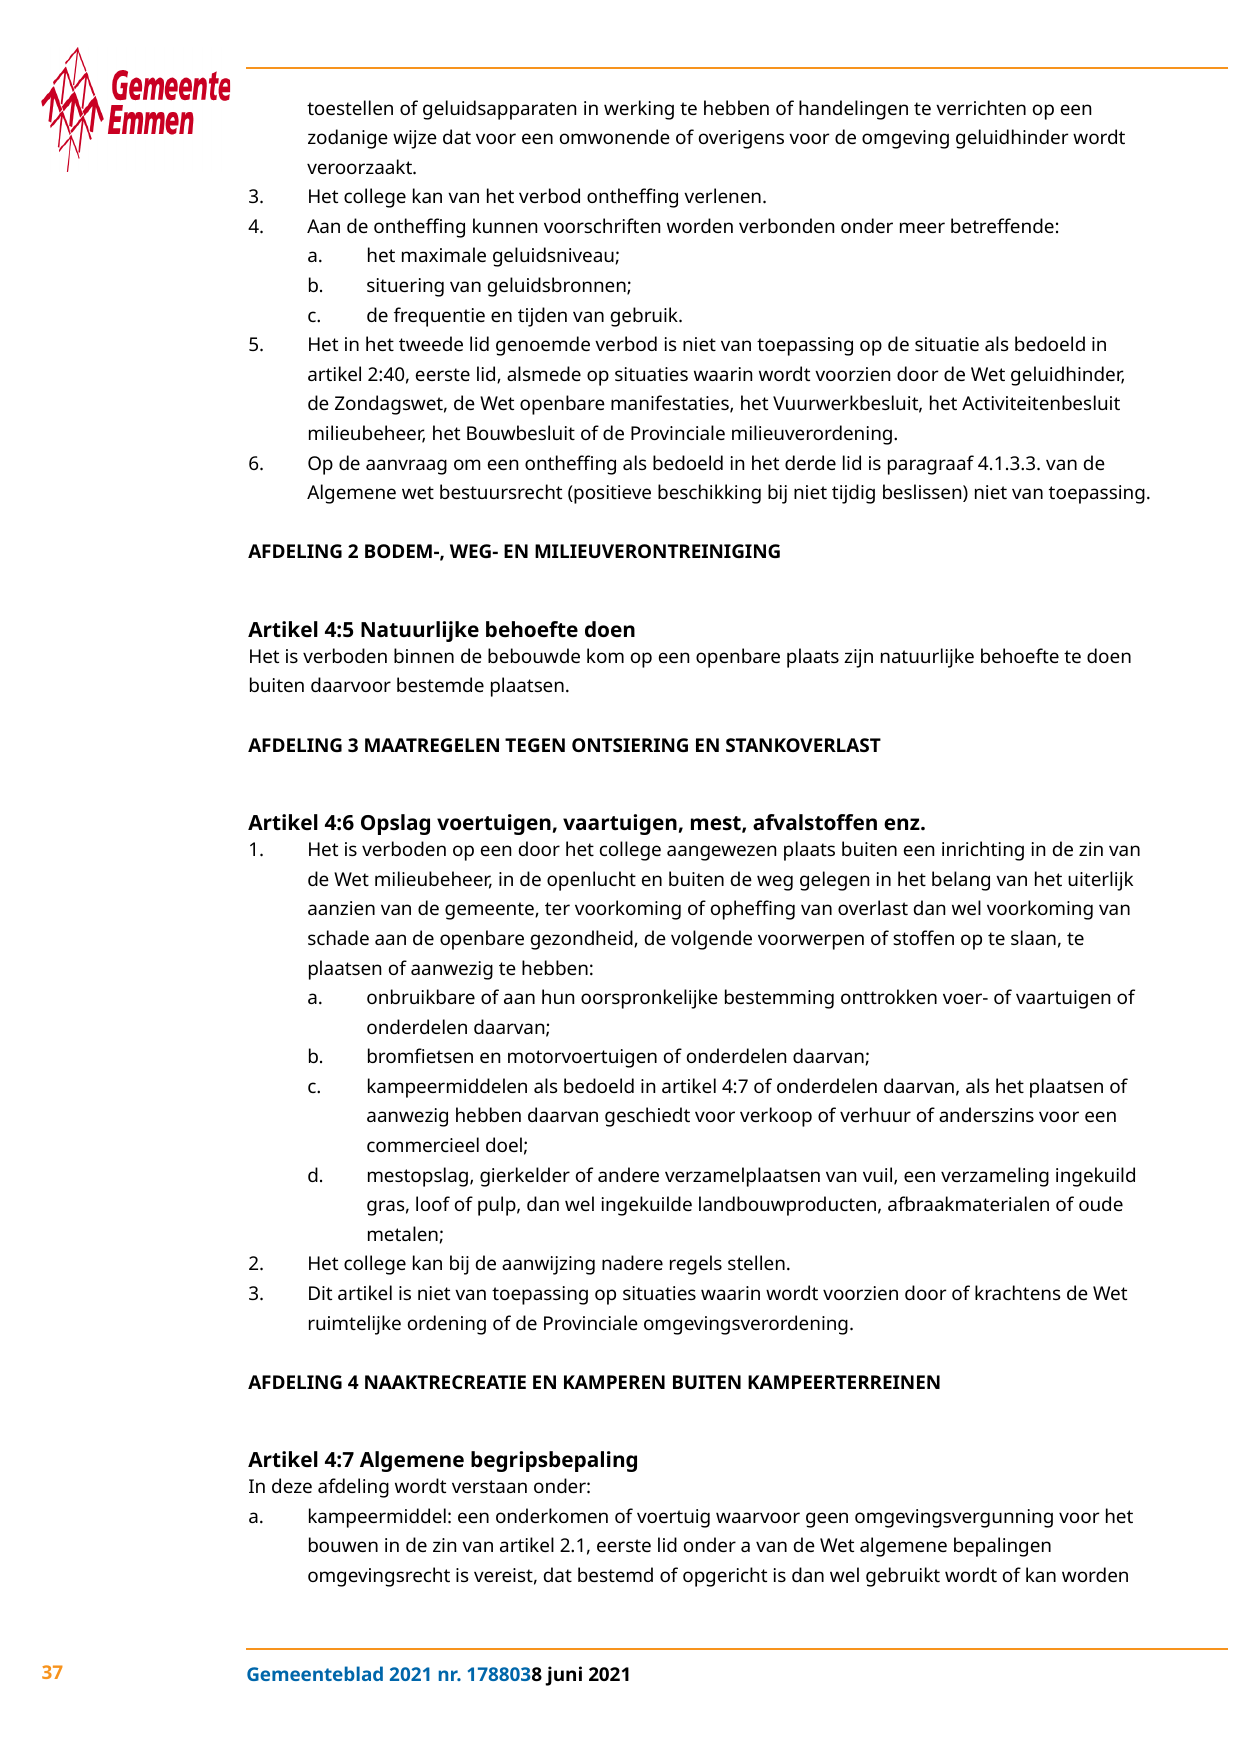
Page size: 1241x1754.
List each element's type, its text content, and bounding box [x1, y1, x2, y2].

picture [41, 47, 231, 172]
text AFDELING 3 MAATREGELEN TEGEN ONTSIERING EN STANKOVERLAST [248, 732, 1152, 758]
text Artikel 4:7 Algemene begripsbepaling [248, 1445, 1152, 1473]
list het maximale geluidsniveau; [307, 243, 1152, 268]
list kampeermiddel: een onderkomen of voertuig waarvoor geen omgevingsvergunning voor het bouwen in de zin van artikel 2.1, eerste lid onder a van de Wet algemene bepalingen omgevingsrecht is vereist, dat bestemd of opgericht is dan wel gebruikt wordt of kan worden [248, 1503, 1152, 1588]
text Het is verboden binnen de bebouwde kom op een openbare plaats zijn natuurlijke behoefte te doen buiten daarvoor bestemde plaatsen. [248, 643, 1152, 698]
text AFDELING 4 NAAKTRECREATIE EN KAMPEREN BUITEN KAMPEERTERREINEN [248, 1369, 1152, 1395]
list mestopslag, gierkelder of andere verzamelplaatsen van vuil, een verzameling ingekuild gras, loof of pulp, dan wel ingekuilde landbouwproducten, afbraakmaterialen of oude metalen; [307, 1162, 1152, 1247]
list bromfietsen en motorvoertuigen of onderdelen daarvan; [307, 1043, 1152, 1069]
list kampeermiddelen als bedoeld in artikel 4:7 of onderdelen daarvan, als het plaatsen of aanwezig hebben daarvan geschiedt voor verkoop of verhuur of anderszins voor een commercieel doel; [307, 1073, 1152, 1158]
list situering van geluidsbronnen; [307, 272, 1152, 298]
text Artikel 4:6 Opslag voertuigen, vaartuigen, mest, afvalstoffen enz. [248, 808, 1152, 836]
text In deze afdeling wordt verstaan onder: [248, 1473, 1152, 1499]
list Het college kan van het verbod ontheffing verlenen. [248, 183, 1152, 209]
list Dit artikel is niet van toepassing op situaties waarin wordt voorzien door of krachtens de Wet ruimtelijke ordening of de Provinciale omgevingsverordening. [248, 1280, 1152, 1336]
list onbruikbare of aan hun oorspronkelijke bestemming onttrokken voer- of vaartuigen of onderdelen daarvan; [307, 984, 1152, 1040]
list Op de aanvraag om een ontheffing als bedoeld in het derde lid is paragraaf 4.1.3.3. van de Algemene wet bestuursrecht (positieve beschikking bij niet tijdig beslissen) niet van toepassing. [248, 450, 1152, 505]
text Artikel 4:5 Natuurlijke behoefte doen [248, 615, 1152, 643]
list Het in het tweede lid genoemde verbod is niet van toepassing op de situatie als bedoeld in artikel 2:40, eerste lid, alsmede op situaties waarin wordt voorzien door de Wet geluidhinder, de Zondagswet, de Wet openbare manifestaties, het Vuurwerkbesluit, het Activiteitenbesluit milieubeheer, het Bouwbesluit of de Provinciale milieuverordening. [248, 331, 1152, 446]
list de frequentie en tijden van gebruik. [307, 302, 1152, 328]
list toestellen of geluidsapparaten in werking te hebben of handelingen te verrichten op een zodanige wijze dat voor een omwonende of overigens voor de omgeving geluidhinder wordt veroorzaakt. [248, 95, 1152, 180]
list Aan de ontheffing kunnen voorschriften worden verbonden onder meer betreffende: [248, 213, 1152, 239]
list Het is verboden op een door het college aangewezen plaats buiten een inrichting in de zin van de Wet milieubeheer, in de openlucht en buiten de weg gelegen in het belang van het uiterlijk aanzien van de gemeente, ter voorkoming of opheffing van overlast dan wel voorkoming van schade aan de openbare gezondheid, de volgende voorwerpen of stoffen op te slaan, te plaatsen of aanwezig te hebben: [248, 836, 1152, 981]
text AFDELING 2 BODEM-, WEG- EN MILIEUVERONTREINIGING [248, 538, 1152, 564]
list Het college kan bij de aanwijzing nadere regels stellen. [248, 1251, 1152, 1276]
